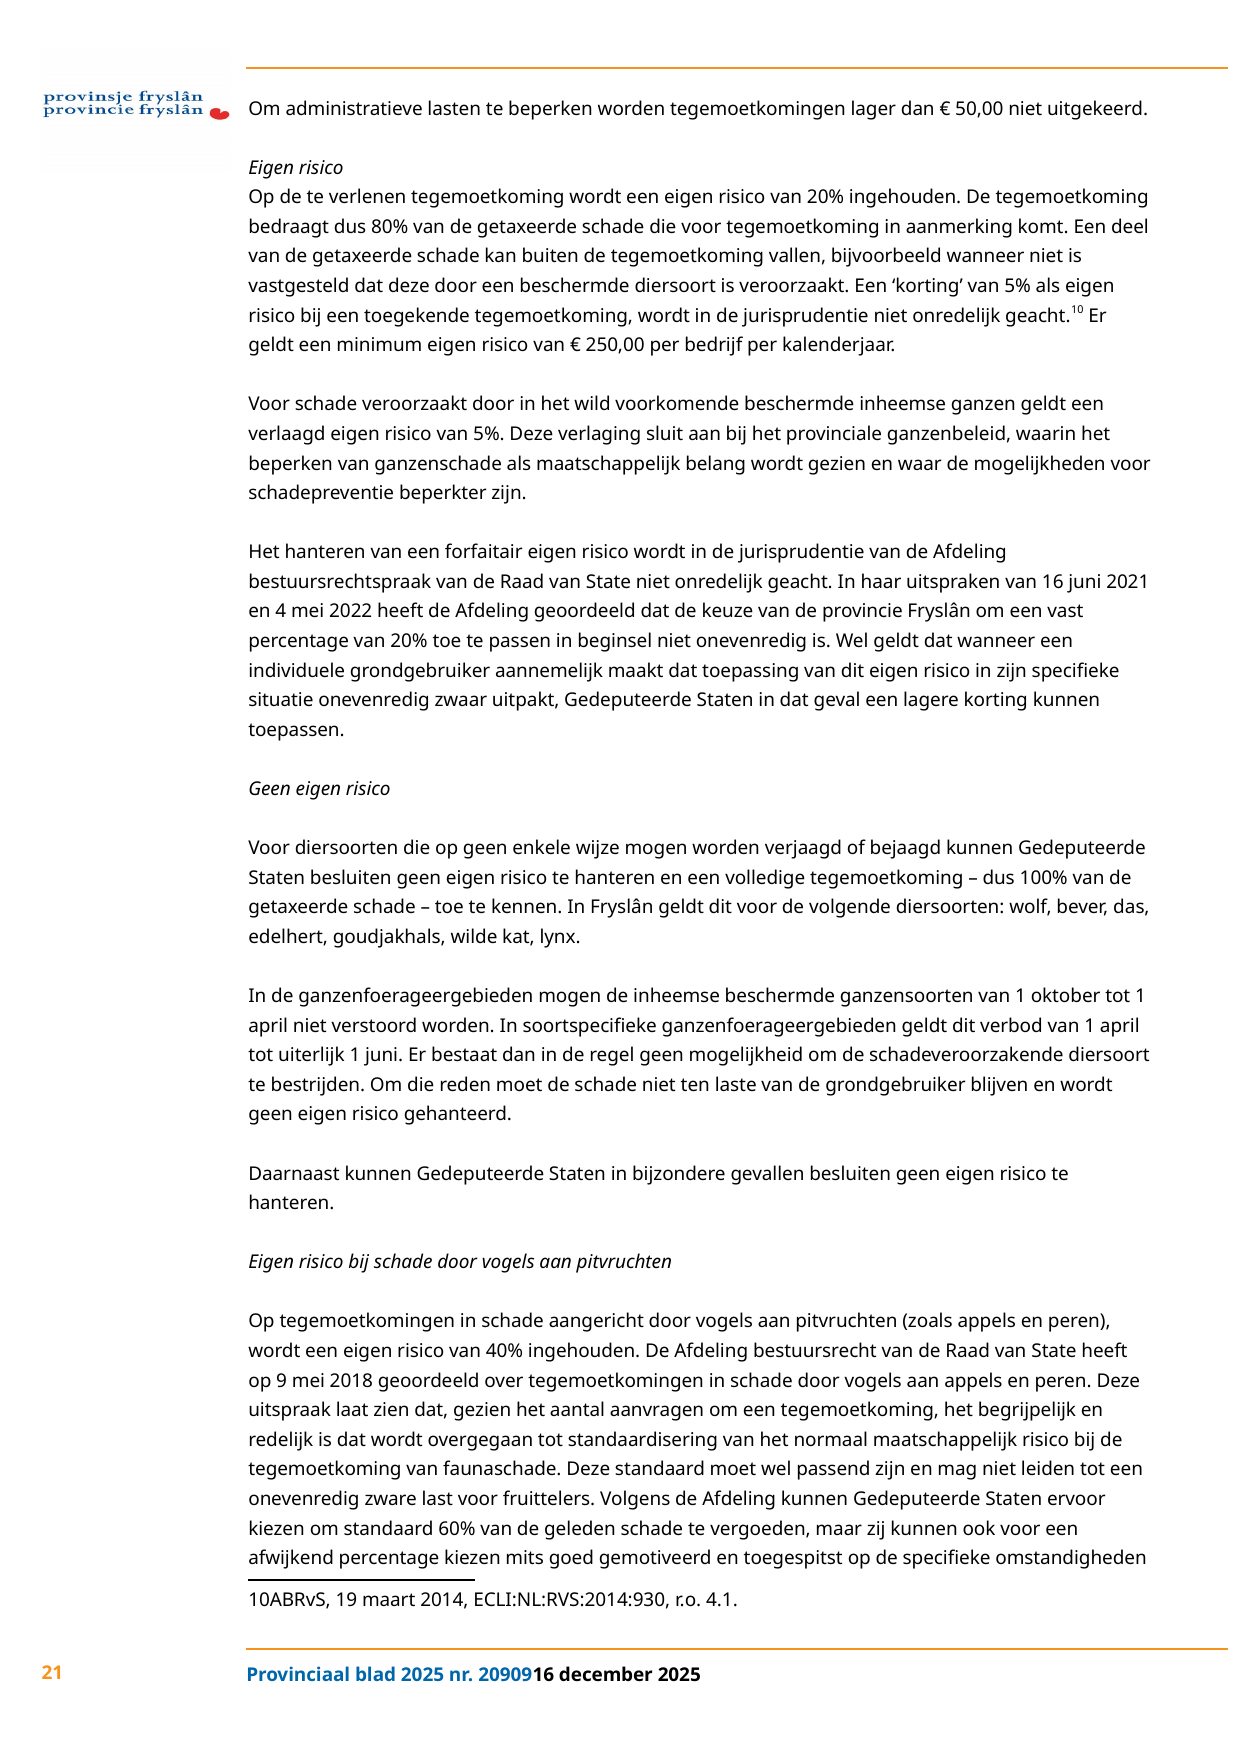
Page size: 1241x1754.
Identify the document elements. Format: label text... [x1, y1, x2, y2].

text Voor schade veroorzaakt door in het wild voorkomende beschermde inheemse ganzen geldt een verlaagd eigen risico van 5%. Deze verlaging sluit aan bij het provinciale ganzenbeleid, waarin het beperken van ganzenschade als maatschappelijk belang wordt gezien en waar de mogelijkheden voor schadepreventie beperkter zijn. [248, 391, 1152, 505]
text Op tegemoetkomingen in schade aangericht door vogels aan pitvruchten (zoals appels en peren), wordt een eigen risico van 40% ingehouden. De Afdeling bestuursrecht van de Raad van State heeft op 9 mei 2018 geoordeeld over tegemoetkomingen in schade door vogels aan appels en peren. Deze uitspraak laat zien dat, gezien het aantal aanvragen om een tegemoetkoming, het begrijpelijk en redelijk is dat wordt overgegaan tot standaardisering van het normaal maatschappelijk risico bij de tegemoetkoming van faunaschade. Deze standaard moet wel passend zijn en mag niet leiden tot een onevenredig zware last voor fruittelers. Volgens de Afdeling kunnen Gedeputeerde Staten ervoor kiezen om standaard 60% van de geleden schade te vergoeden, maar zij kunnen ook voor een afwijkend percentage kiezen mits goed gemotiveerd en toegespitst op de specifieke omstandigheden [248, 1308, 1152, 1570]
text Om administratieve lasten te beperken worden tegemoetkomingen lager dan € 50,00 niet uitgekeerd. [248, 95, 1152, 121]
text Eigen risico bij schade door vogels aan pitvruchten [248, 1248, 1152, 1274]
text In de ganzenfoerageergebieden mogen de inheemse beschermde ganzensoorten van 1 oktober tot 1 april niet verstoord worden. In soortspecifieke ganzenfoerageergebieden geldt dit verbod van 1 april tot uiterlijk 1 juni. Er bestaat dan in de regel geen mogelijkheid om de schadeveroorzakende diersoort te bestrijden. Om die reden moet de schade niet ten laste van de grondgebruiker blijven en wordt geen eigen risico gehanteerd. [248, 982, 1152, 1126]
text Geen eigen risico [248, 775, 1152, 801]
text Voor diersoorten die op geen enkele wijze mogen worden verjaagd of bejaagd kunnen Gedeputeerde Staten besluiten geen eigen risico te hanteren en een volledige tegemoetkoming – dus 100% van de getaxeerde schade – toe te kennen. In Fryslân geldt dit voor de volgende diersoorten: wolf, bever, das, edelhert, goudjakhals, wilde kat, lynx. [248, 834, 1152, 949]
text Daarnaast kunnen Gedeputeerde Staten in bijzondere gevallen besluiten geen eigen risico te hanteren. [248, 1160, 1152, 1215]
text Het hanteren van een forfaitair eigen risico wordt in de jurisprudentie van de Afdeling bestuursrechtspraak van de Raad van State niet onredelijk geacht. In haar uitspraken van 16 juni 2021 en 4 mei 2022 heeft de Afdeling geoordeeld dat de keuze van de provincie Fryslân om een vast percentage van 20% toe te passen in beginsel niet onevenredig is. Wel geldt dat wanneer een individuele grondgebruiker aannemelijk maakt dat toepassing van dit eigen risico in zijn specifieke situatie onevenredig zwaar uitpakt, Gedeputeerde Staten in dat geval een lagere korting kunnen toepassen. [248, 538, 1152, 742]
picture [41, 47, 231, 172]
text Eigen risico [248, 154, 1152, 180]
text ABRvS, 19 maart 2014, ECLI:NL:RVS:2014:930, r.o. 4.1. [248, 1586, 1152, 1612]
text Op de te verlenen tegemoetkoming wordt een eigen risico van 20% ingehouden. De tegemoetkoming bedraagt dus 80% van de getaxeerde schade die voor tegemoetkoming in aanmerking komt. Een deel van de getaxeerde schade kan buiten de tegemoetkoming vallen, bijvoorbeeld wanneer niet is vastgesteld dat deze door een beschermde diersoort is veroorzaakt. Een ‘korting’ van 5% als eigen risico bij een toegekende tegemoetkoming, wordt in de jurisprudentie niet onredelijk geacht. Er geldt een minimum eigen risico van € 250,00 per bedrijf per kalenderjaar. [248, 183, 1152, 357]
